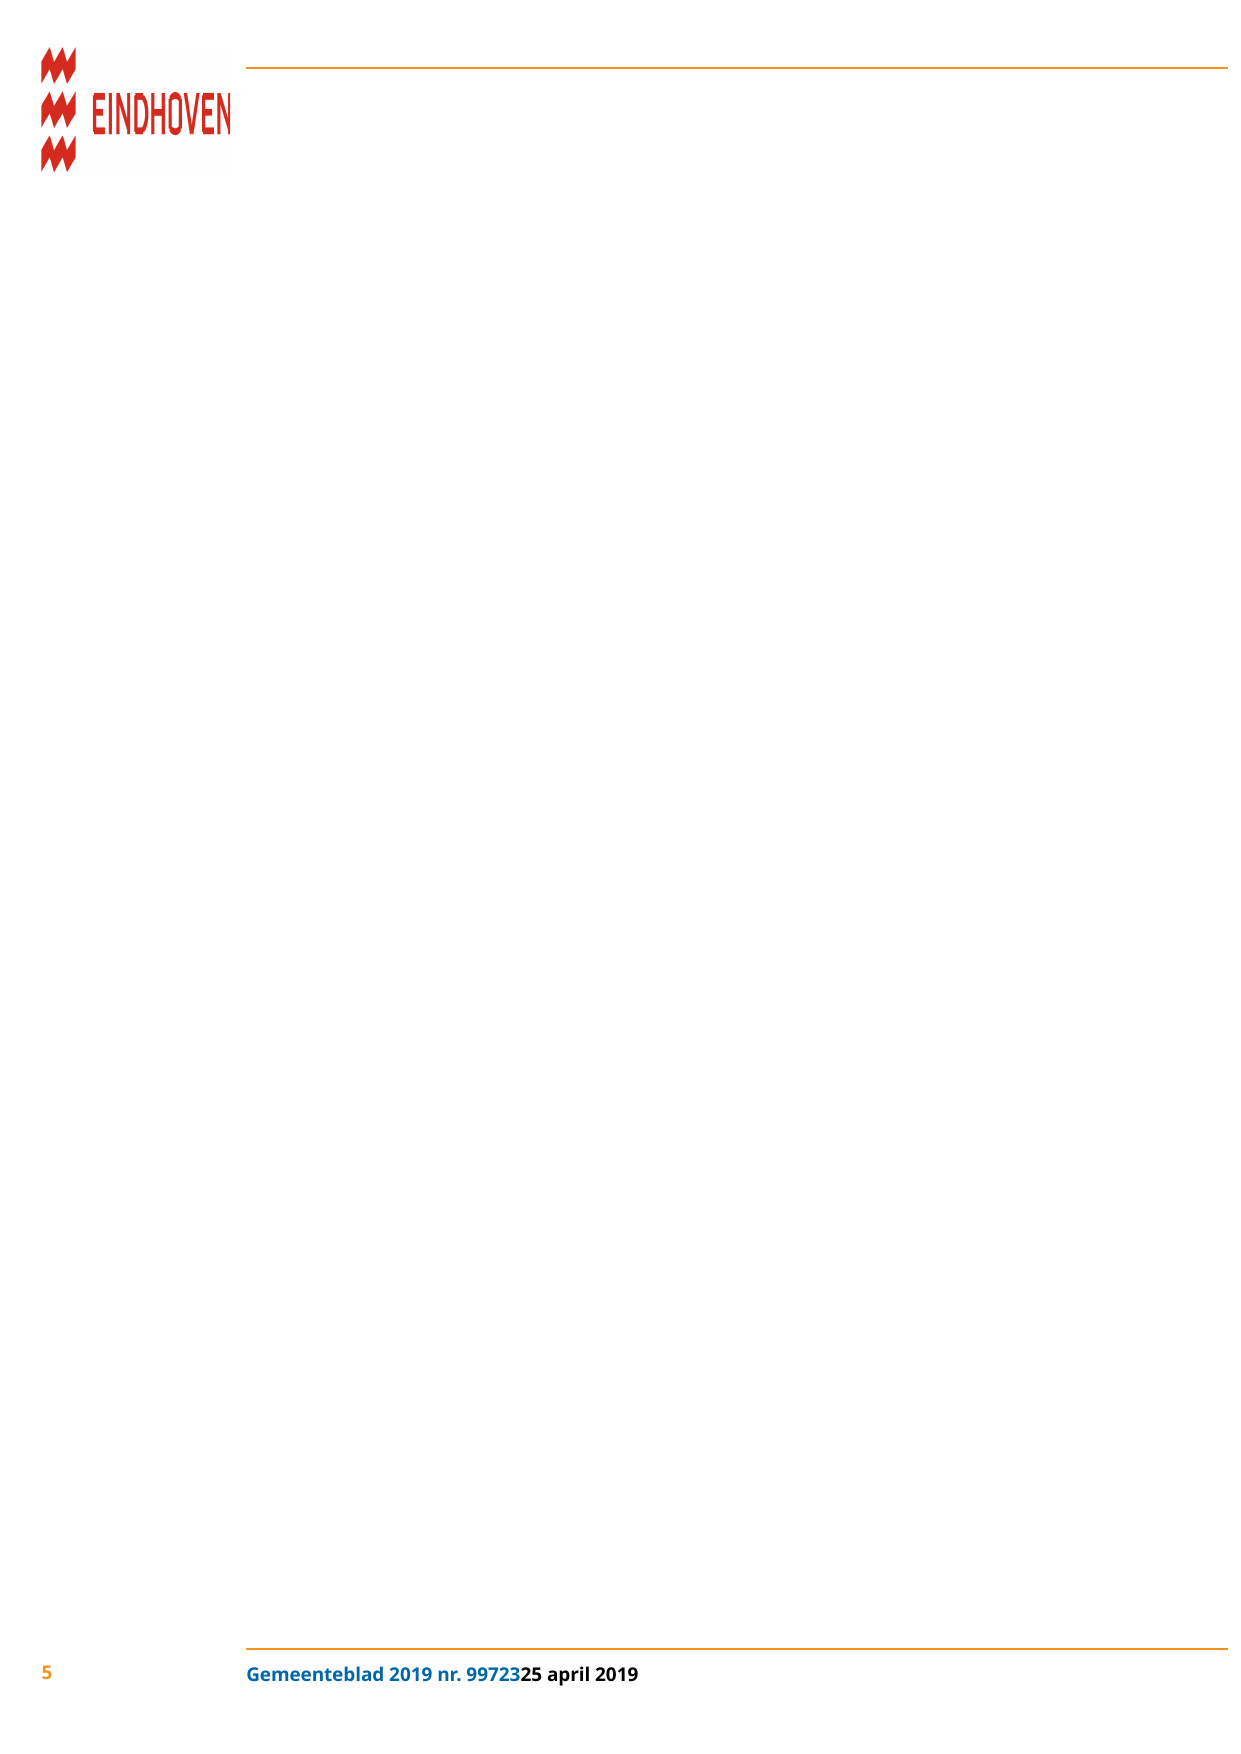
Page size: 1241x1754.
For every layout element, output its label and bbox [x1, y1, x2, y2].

picture [41, 47, 231, 172]
